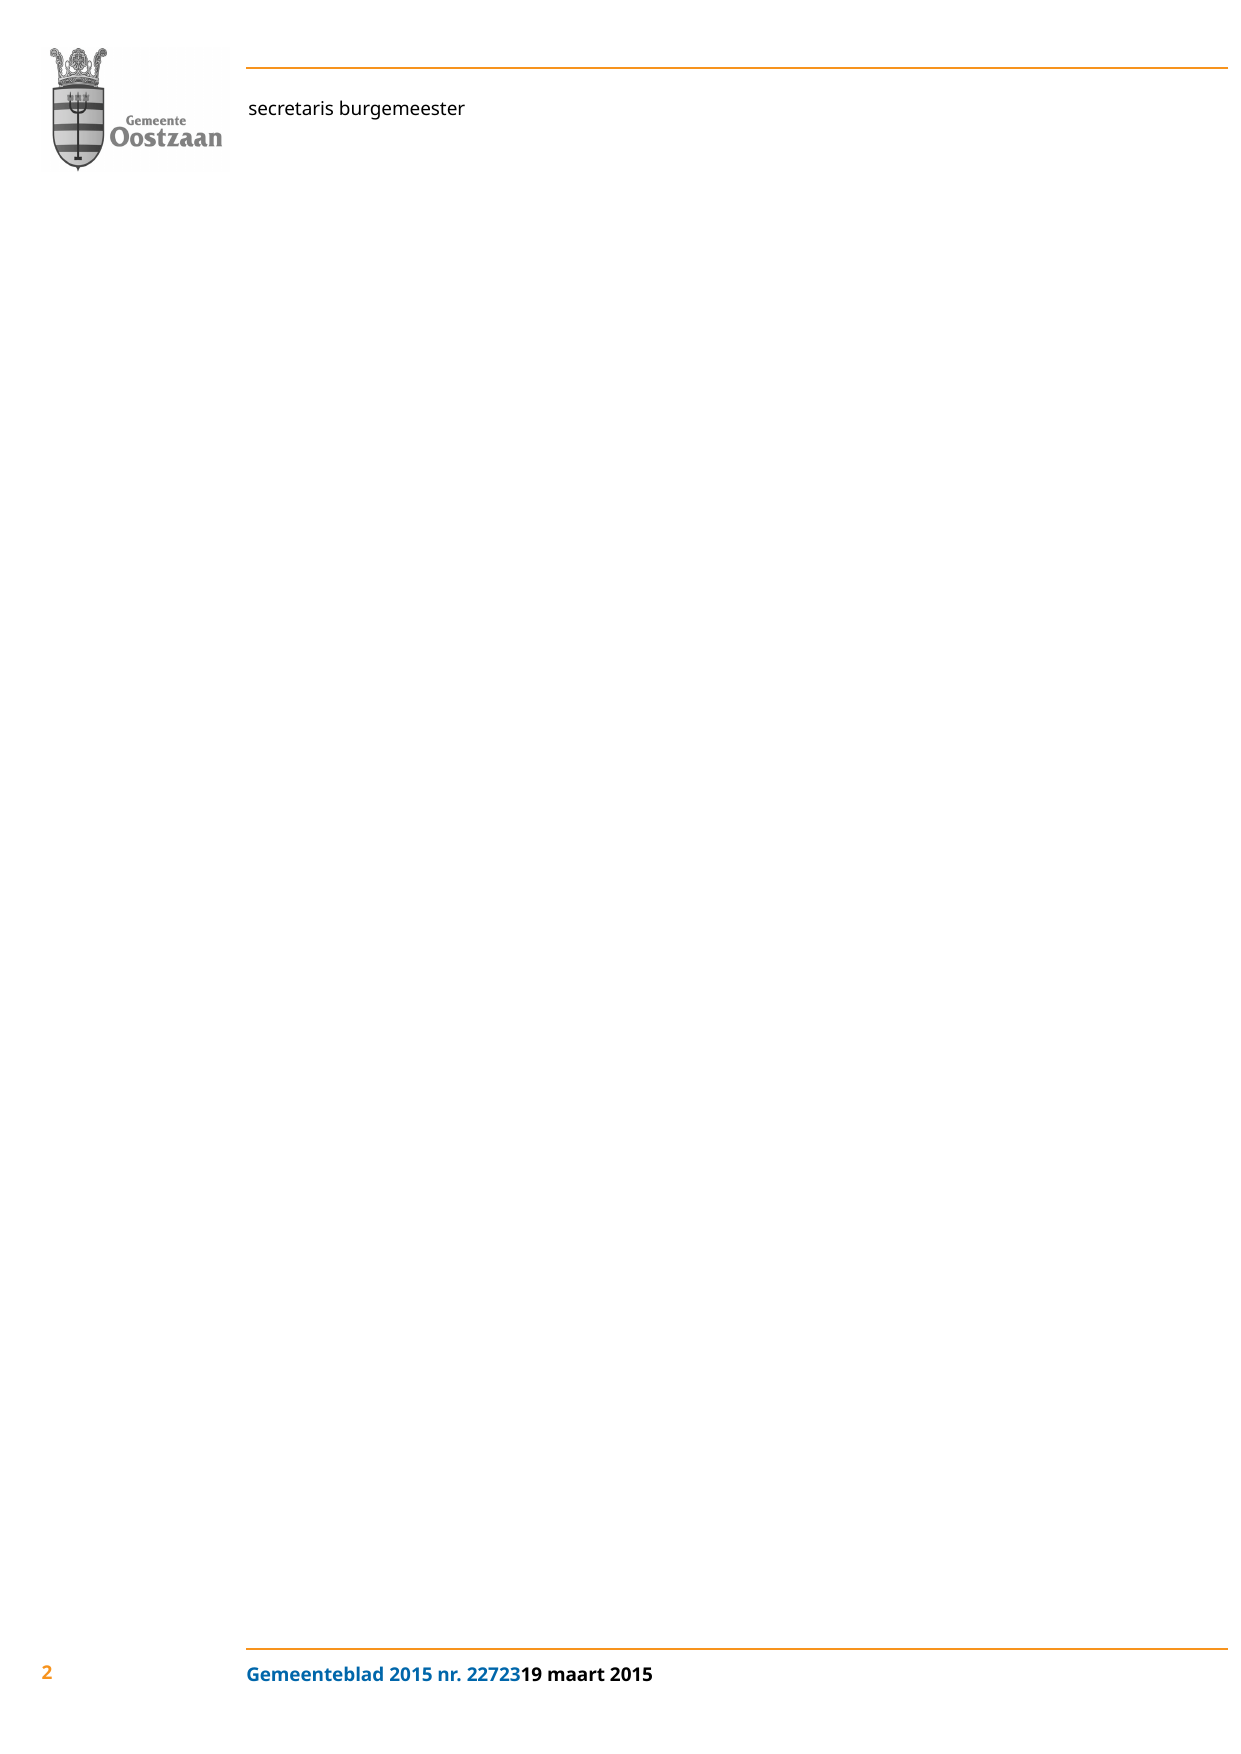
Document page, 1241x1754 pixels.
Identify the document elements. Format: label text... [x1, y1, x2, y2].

picture [41, 47, 231, 172]
text secretaris burgemeester [248, 95, 1152, 121]
